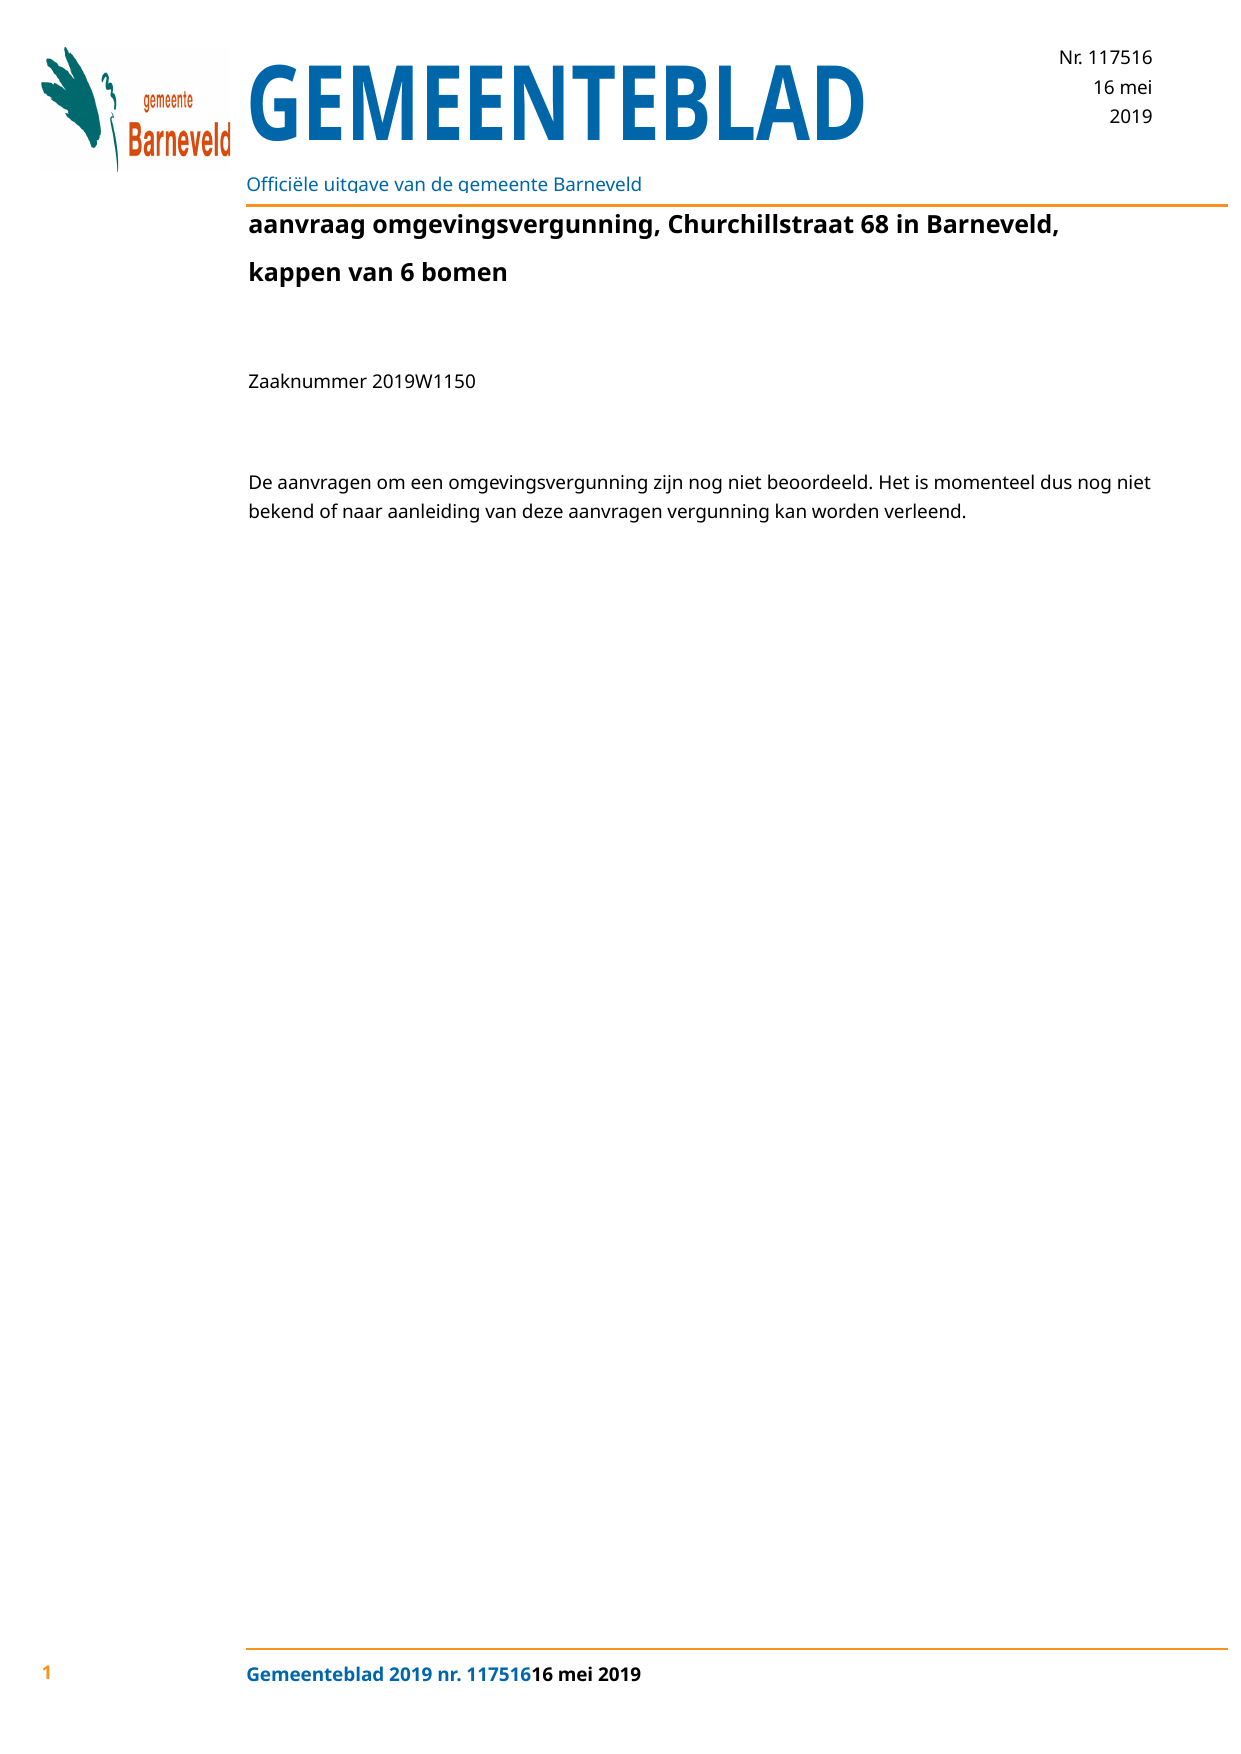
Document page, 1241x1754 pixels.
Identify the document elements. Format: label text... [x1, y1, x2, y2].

text aanvraag omgevingsvergunning, Churchillstraat 68 in Barneveld, kappen van 6 bomen [248, 207, 1152, 288]
text De aanvragen om een omgevingsvergunning zijn nog niet beoordeeld. Het is momenteel dus nog niet bekend of naar aanleiding van deze aanvragen vergunning kan worden verleend. [248, 469, 1152, 524]
text Zaaknummer 2019W1150 [248, 368, 1152, 394]
picture [41, 47, 231, 172]
